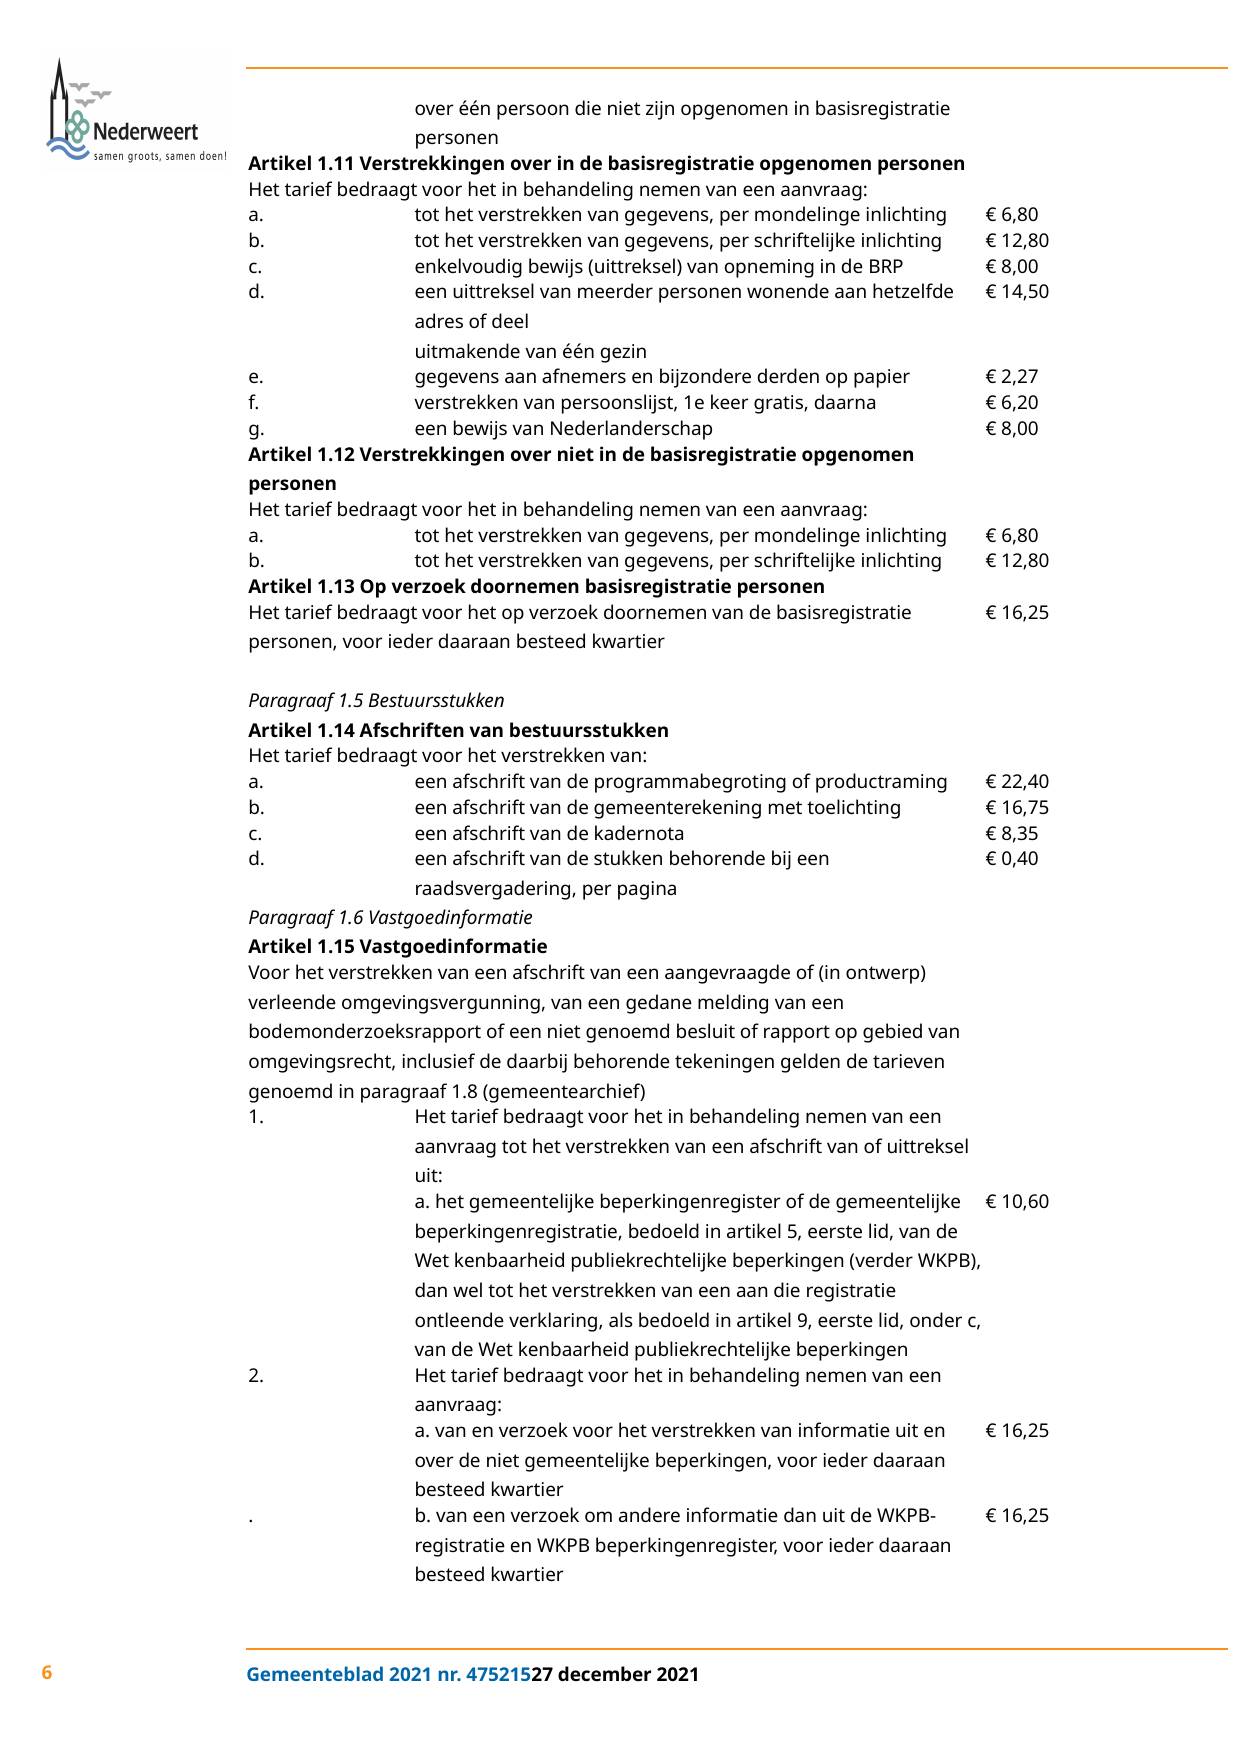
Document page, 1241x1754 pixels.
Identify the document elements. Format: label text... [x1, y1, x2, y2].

text Paragraaf 1.5 Bestuursstukken [248, 687, 1152, 713]
table_cell een bewijs van Nederlanderschap [414, 415, 985, 441]
table_cell € 8,00 [985, 415, 1152, 441]
table_cell Het tarief bedraagt voor het in behandeling nemen van een aanvraag: [414, 1362, 985, 1417]
table_cell gegevens aan afnemers en bijzondere derden op papier [414, 364, 985, 389]
table_cell [985, 573, 1152, 599]
table_cell enkelvoudig bewijs (uittreksel) van opneming in de BRP [414, 253, 985, 279]
table_cell b. van een verzoek om andere informatie dan uit de WKPB-registratie en WKPB beperkingenregister, voor ieder daaraan besteed kwartier [414, 1502, 985, 1587]
table_cell Artikel 1.11 Verstrekkingen over in de basisregistratie opgenomen personen [248, 150, 985, 176]
table_cell [248, 95, 414, 150]
table_cell € 8,00 [985, 253, 1152, 279]
table_cell [985, 176, 1152, 202]
table_cell [985, 1362, 1152, 1417]
table_cell Het tarief bedraagt voor het verstrekken van: [248, 743, 985, 768]
table_cell € 10,60 [985, 1189, 1152, 1362]
table_cell tot het verstrekken van gegevens, per mondelinge inlichting [414, 522, 985, 548]
table_cell [985, 441, 1152, 496]
table_cell een afschrift van de programmabegroting of productraming [414, 768, 985, 794]
table_cell d. [248, 846, 414, 901]
table_cell € 16,25 [985, 599, 1152, 654]
table_cell Artikel 1.12 Verstrekkingen over niet in de basisregistratie opgenomen personen [248, 441, 985, 496]
table_cell a. [248, 768, 414, 794]
table_cell . [248, 1502, 414, 1587]
table_cell [985, 960, 1152, 1103]
picture [41, 47, 231, 172]
table_cell f. [248, 389, 414, 415]
table_cell [985, 743, 1152, 768]
table_cell 1. [248, 1104, 414, 1188]
table_cell [985, 496, 1152, 522]
table_cell € 6,80 [985, 522, 1152, 548]
table_cell € 22,40 [985, 768, 1152, 794]
table_cell Het tarief bedraagt voor het in behandeling nemen van een aanvraag: [248, 496, 985, 522]
table_cell tot het verstrekken van gegevens, per schriftelijke inlichting [414, 227, 985, 253]
table_cell een afschrift van de gemeenterekening met toelichting [414, 794, 985, 820]
table_header Artikel 1.15 Vastgoedinformatie [248, 934, 985, 959]
table_cell € 2,27 [985, 364, 1152, 389]
table_cell a. van en verzoek voor het verstrekken van informatie uit en over de niet gemeentelijke beperkingen, voor ieder daaraan besteed kwartier [414, 1418, 985, 1502]
table_cell een afschrift van de kadernota [414, 820, 985, 846]
table_cell Voor het verstrekken van een afschrift van een aangevraagde of (in ontwerp) verleende omgevingsvergunning, van een gedane melding van een bodemonderzoeksrapport of een niet genoemd besluit of rapport op gebied van omgevingsrecht, inclusief de daarbij behorende tekeningen gelden de tarieven genoemd in paragraaf 1.8 (gemeentearchief) [248, 960, 985, 1103]
table_cell € 6,20 [985, 389, 1152, 415]
table_cell Het tarief bedraagt voor het in behandeling nemen van een aanvraag: [248, 176, 985, 202]
table_cell tot het verstrekken van gegevens, per mondelinge inlichting [414, 202, 985, 227]
table_cell Het tarief bedraagt voor het in behandeling nemen van een aanvraag tot het verstrekken van een afschrift van of uittreksel uit: [414, 1104, 985, 1188]
table_header [985, 934, 1152, 959]
table_cell € 12,80 [985, 227, 1152, 253]
table_cell [985, 150, 1152, 176]
table_cell c. [248, 820, 414, 846]
table_cell a. [248, 522, 414, 548]
table_cell b. [248, 548, 414, 573]
text Paragraaf 1.6 Vastgoedinformatie [248, 904, 1152, 930]
table_cell € 14,50 [985, 279, 1152, 364]
table_cell [248, 1189, 414, 1362]
table_cell € 16,25 [985, 1418, 1152, 1502]
table_cell 2. [248, 1362, 414, 1417]
table_cell e. [248, 364, 414, 389]
table_header Artikel 1.14 Afschriften van bestuursstukken [248, 717, 985, 743]
table_cell b. [248, 227, 414, 253]
table_cell b. [248, 794, 414, 820]
table_header [985, 717, 1152, 743]
table_cell een afschrift van de stukken behorende bij een raadsvergadering, per pagina [414, 846, 985, 901]
table_cell [985, 95, 1152, 150]
table_cell over één persoon die niet zijn opgenomen in basisregistratie personen [414, 95, 985, 150]
table_cell Het tarief bedraagt voor het op verzoek doornemen van de basisregistratie personen, voor ieder daaraan besteed kwartier [248, 599, 985, 654]
table_cell [248, 1418, 414, 1502]
table_cell c. [248, 253, 414, 279]
table_cell d. [248, 279, 414, 364]
table_cell € 8,35 [985, 820, 1152, 846]
table_cell € 16,25 [985, 1502, 1152, 1587]
table_cell € 16,75 [985, 794, 1152, 820]
table_cell € 0,40 [985, 846, 1152, 901]
table_cell een uittreksel van meerder personen wonende aan hetzelfde adres of deel uitmakende van één gezin [414, 279, 985, 364]
table_cell tot het verstrekken van gegevens, per schriftelijke inlichting [414, 548, 985, 573]
table_cell [985, 1104, 1152, 1188]
table_cell verstrekken van persoonslijst, 1e keer gratis, daarna [414, 389, 985, 415]
table_cell € 6,80 [985, 202, 1152, 227]
table_cell a. [248, 202, 414, 227]
table_cell Artikel 1.13 Op verzoek doornemen basisregistratie personen [248, 573, 985, 599]
table_cell g. [248, 415, 414, 441]
table_cell € 12,80 [985, 548, 1152, 573]
table_cell a. het gemeentelijke beperkingenregister of de gemeentelijke beperkingenregistratie, bedoeld in artikel 5, eerste lid, van de Wet kenbaarheid publiekrechtelijke beperkingen (verder WKPB), dan wel tot het verstrekken van een aan die registratie ontleende verklaring, als bedoeld in artikel 9, eerste lid, onder c, van de Wet kenbaarheid publiekrechtelijke beperkingen [414, 1189, 985, 1362]
